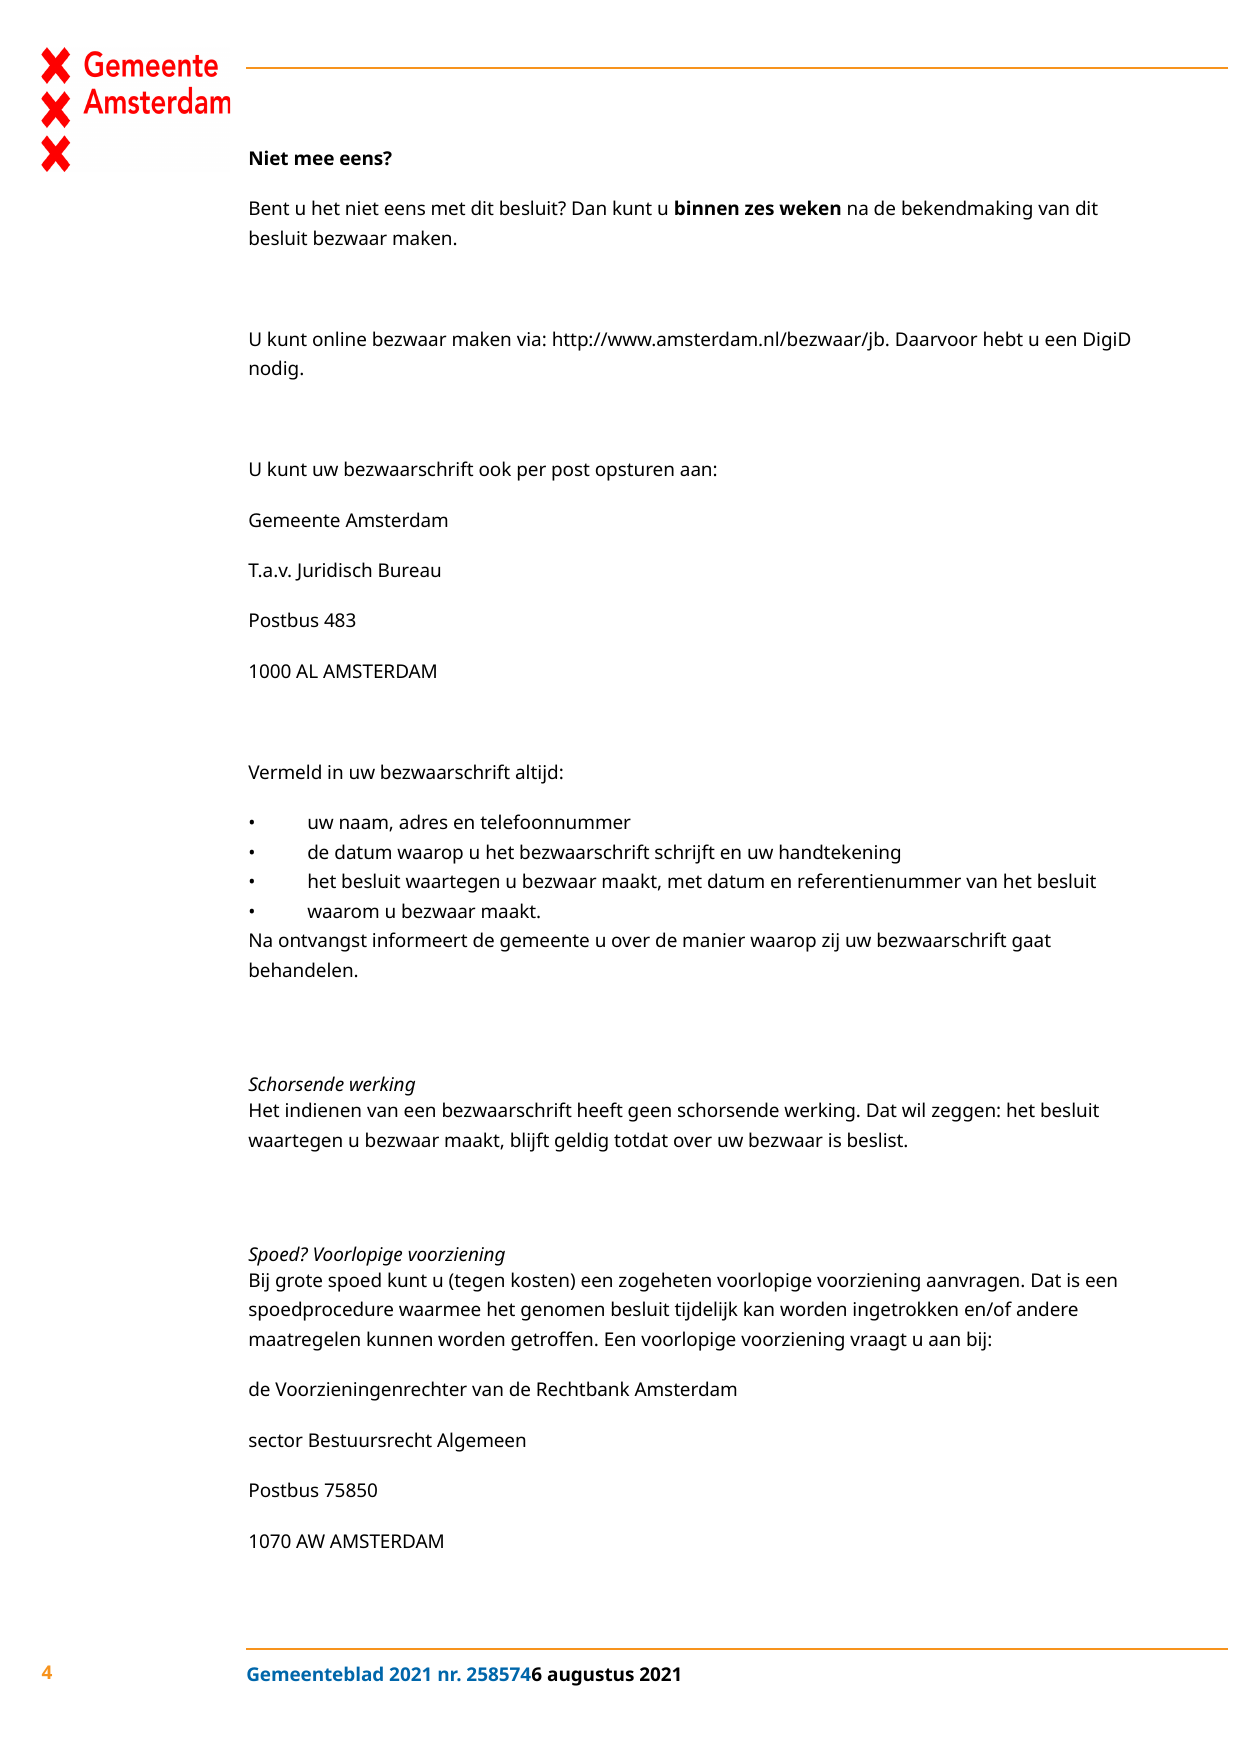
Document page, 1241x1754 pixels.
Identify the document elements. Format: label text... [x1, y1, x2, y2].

text Spoed? Voorlopige voorziening [248, 1241, 1152, 1267]
picture [41, 47, 231, 172]
text Bij grote spoed kunt u (tegen kosten) een zogeheten voorlopige voorziening aanvragen. Dat is een spoedprocedure waarmee het genomen besluit tijdelijk kan worden ingetrokken en/of andere maatregelen kunnen worden getroffen. Een voorlopige voorziening vraagt u aan bij: [248, 1267, 1152, 1352]
text T.a.v. Juridisch Bureau [248, 557, 1152, 583]
list het besluit waartegen u bezwaar maakt, met datum en referentienummer van het besluit [248, 868, 1152, 894]
list waarom u bezwaar maakt. [248, 898, 1152, 924]
text Niet mee eens? [248, 145, 1152, 171]
text Vermeld in uw bezwaarschrift altijd: [248, 759, 1152, 785]
text Bent u het niet eens met dit besluit? Dan kunt u binnen zes weken na de bekendmaking van dit besluit bezwaar maken. [248, 196, 1152, 251]
text U kunt online bezwaar maken via: http://www.amsterdam.nl/bezwaar/jb. Daarvoor hebt u een DigiD nodig. [248, 326, 1152, 381]
text 1000 AL AMSTERDAM [248, 658, 1152, 684]
text Het indienen van een bezwaarschrift heeft geen schorsende werking. Dat wil zeggen: het besluit waartegen u bezwaar maakt, blijft geldig totdat over uw bezwaar is beslist. [248, 1097, 1152, 1153]
text 1070 AW AMSTERDAM [248, 1528, 1152, 1554]
text Postbus 75850 [248, 1477, 1152, 1503]
text Postbus 483 [248, 608, 1152, 633]
text U kunt uw bezwaarschrift ook per post opsturen aan: [248, 456, 1152, 482]
text de Voorzieningenrechter van de Rechtbank Amsterdam [248, 1377, 1152, 1402]
text sector Bestuursrecht Algemeen [248, 1427, 1152, 1453]
list de datum waarop u het bezwaarschrift schrijft en uw handtekening [248, 839, 1152, 865]
list uw naam, adres en telefoonnummer [248, 809, 1152, 835]
text Na ontvangst informeert de gemeente u over de manier waarop zij uw bezwaarschrift gaat behandelen. [248, 928, 1152, 983]
text Gemeente Amsterdam [248, 507, 1152, 533]
text Schorsende werking [248, 1072, 1152, 1097]
